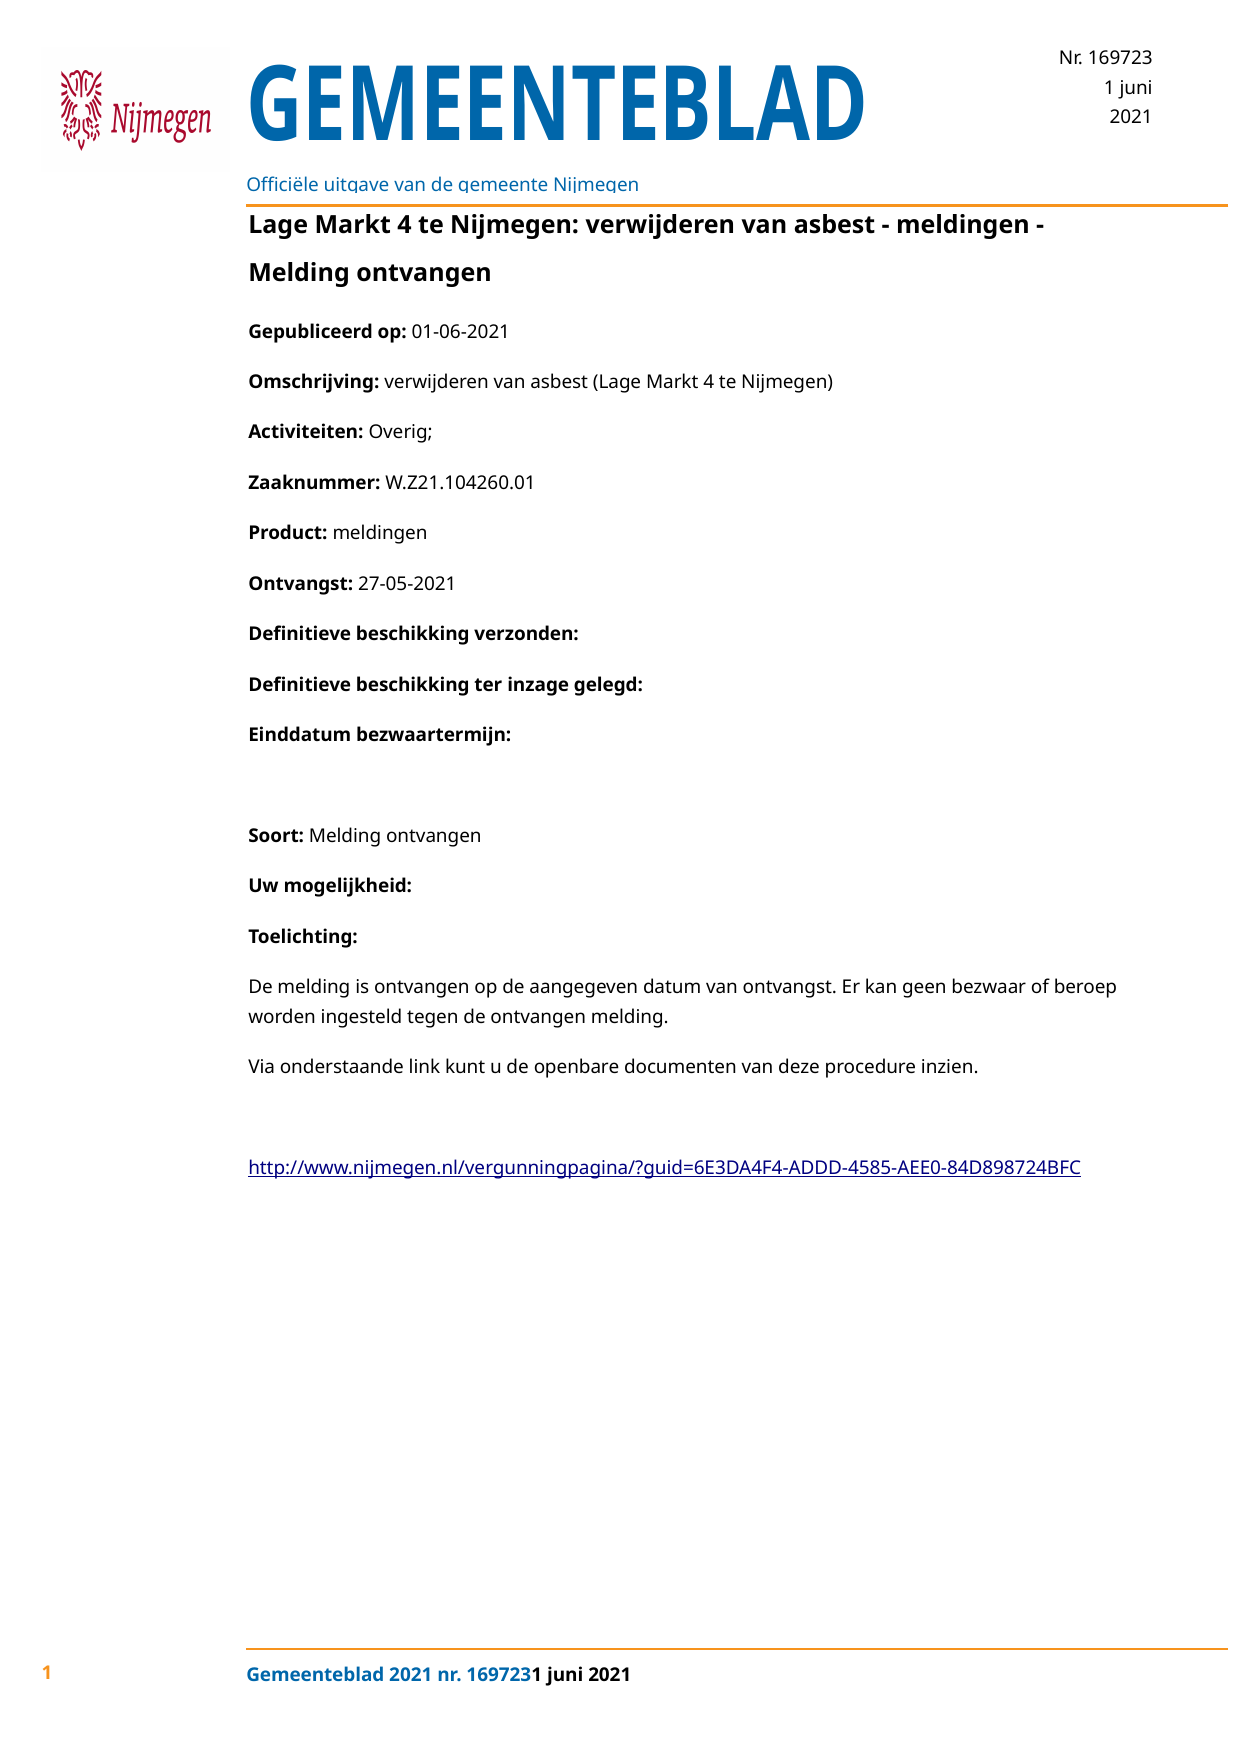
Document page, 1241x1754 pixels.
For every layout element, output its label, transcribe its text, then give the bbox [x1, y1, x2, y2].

text Ontvangst: 27-05-2021 [248, 570, 1152, 596]
text Zaaknummer: W.Z21.104260.01 [248, 469, 1152, 495]
text Via onderstaande link kunt u de openbare documenten van deze procedure inzien. [248, 1053, 1152, 1079]
text Einddatum bezwaartermijn: [248, 721, 1152, 747]
text Lage Markt 4 te Nijmegen: verwijderen van asbest - meldingen - Melding ontvangen [248, 207, 1152, 288]
text Gepubliceerd op: 01-06-2021 [248, 318, 1152, 344]
text Toelichting: [248, 923, 1152, 949]
picture [41, 47, 231, 172]
text Uw mogelijkheid: [248, 872, 1152, 898]
text Definitieve beschikking verzonden: [248, 620, 1152, 646]
text Product: meldingen [248, 519, 1152, 545]
text Omschrijving: verwijderen van asbest (Lage Markt 4 te Nijmegen) [248, 368, 1152, 394]
text De melding is ontvangen op de aangegeven datum van ontvangst. Er kan geen bezwaar of beroep worden ingesteld tegen de ontvangen melding. [248, 973, 1152, 1029]
text Activiteiten: Overig; [248, 419, 1152, 444]
text Soort: Melding ontvangen [248, 822, 1152, 848]
text http://www.nijmegen.nl/vergunningpagina/?guid=6E3DA4F4-ADDD-4585-AEE0-84D898724BFC [248, 1154, 1152, 1180]
text Definitieve beschikking ter inzage gelegd: [248, 671, 1152, 697]
